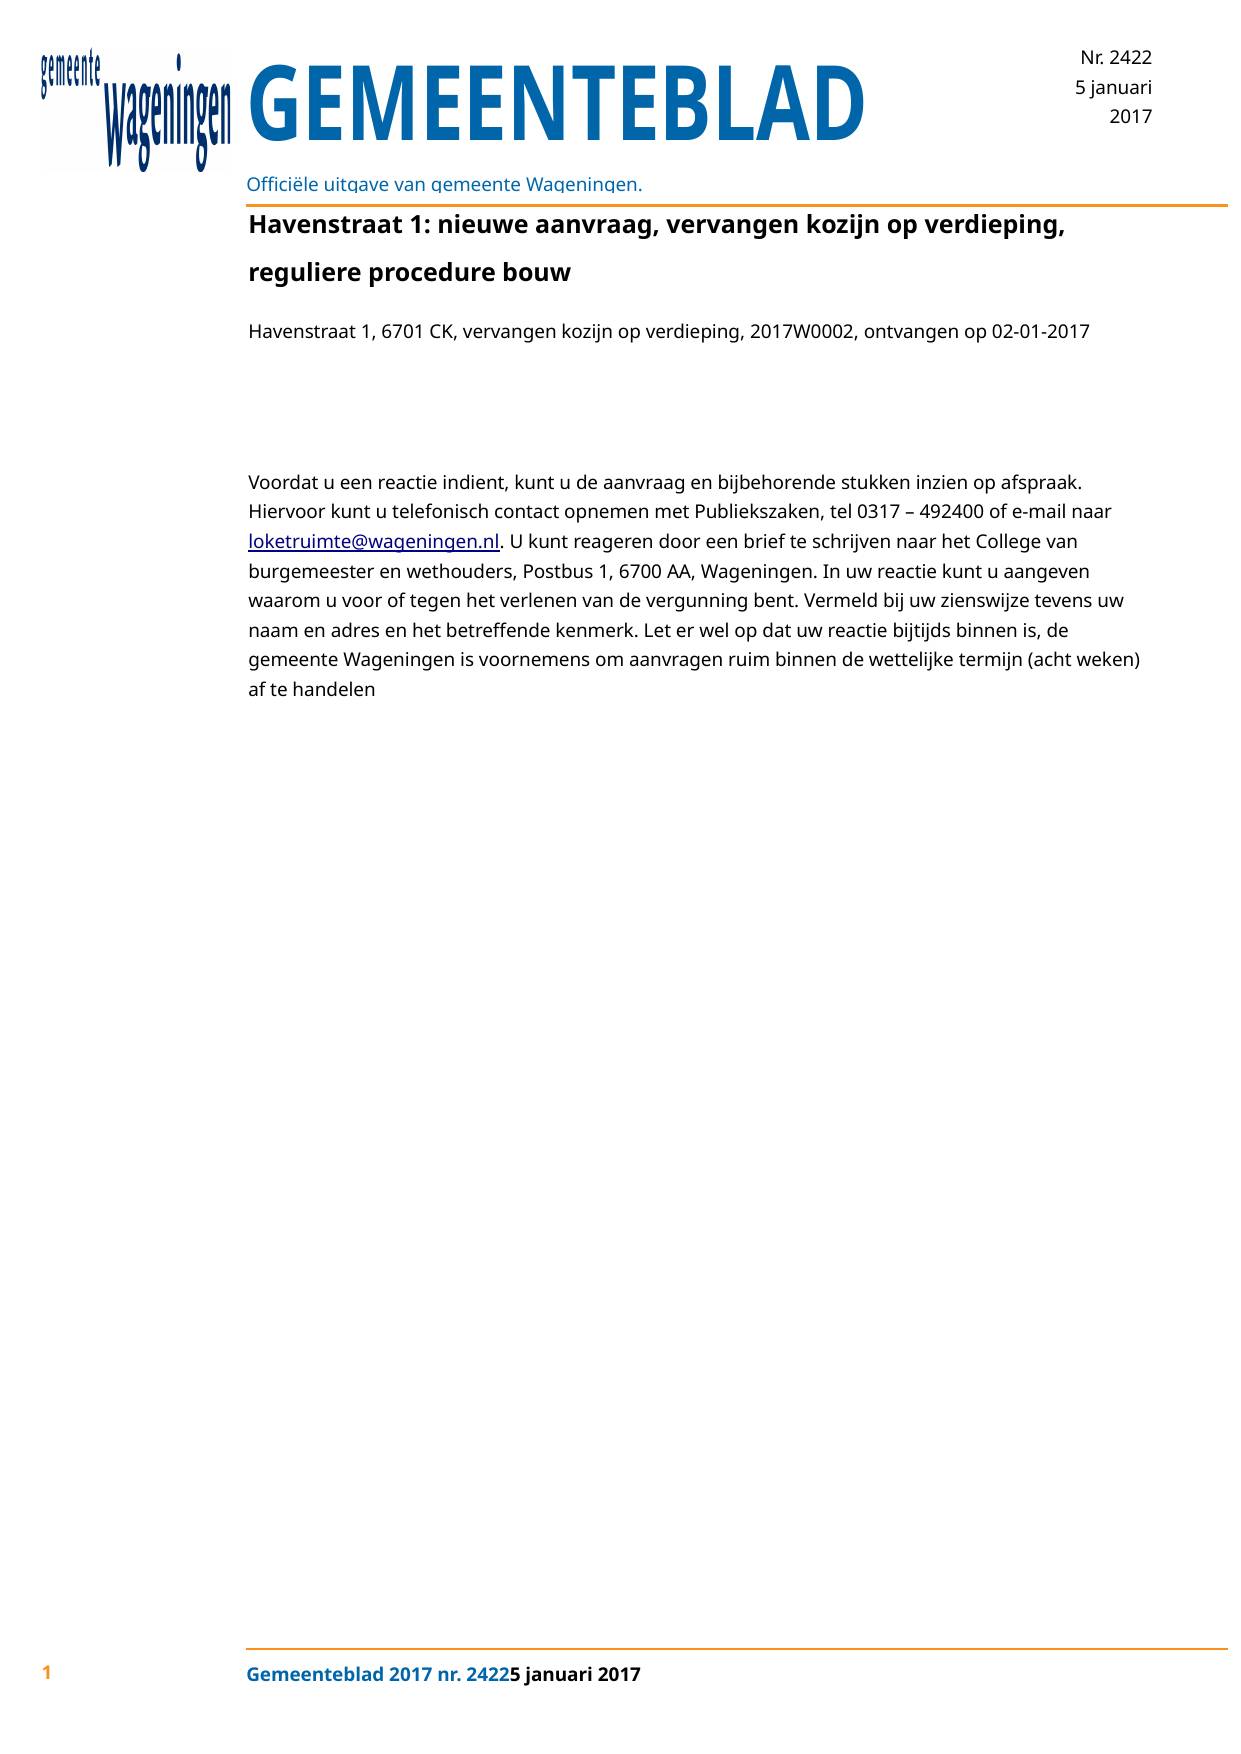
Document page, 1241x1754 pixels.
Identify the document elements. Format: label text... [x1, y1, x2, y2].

text Voordat u een reactie indient, kunt u de aanvraag en bijbehorende stukken inzien op afspraak. Hiervoor kunt u telefonisch contact opnemen met Publiekszaken, tel 0317 – 492400 of e-mail naar loketruimte@wageningen.nl. U kunt reageren door een brief te schrijven naar het College van burgemeester en wethouders, Postbus 1, 6700 AA, Wageningen. In uw reactie kunt u aangeven waarom u voor of tegen het verlenen van de vergunning bent. Vermeld bij uw zienswijze tevens uw naam en adres en het betreffende kenmerk. Let er wel op dat uw reactie bijtijds binnen is, de gemeente Wageningen is voornemens om aanvragen ruim binnen de wettelijke termijn (acht weken) af te handelen [248, 469, 1152, 702]
text Havenstraat 1, 6701 CK, vervangen kozijn op verdieping, 2017W0002, ontvangen op 02-01-2017 [248, 318, 1152, 344]
picture [41, 47, 231, 172]
text Havenstraat 1: nieuwe aanvraag, vervangen kozijn op verdieping, reguliere procedure bouw [248, 207, 1152, 288]
